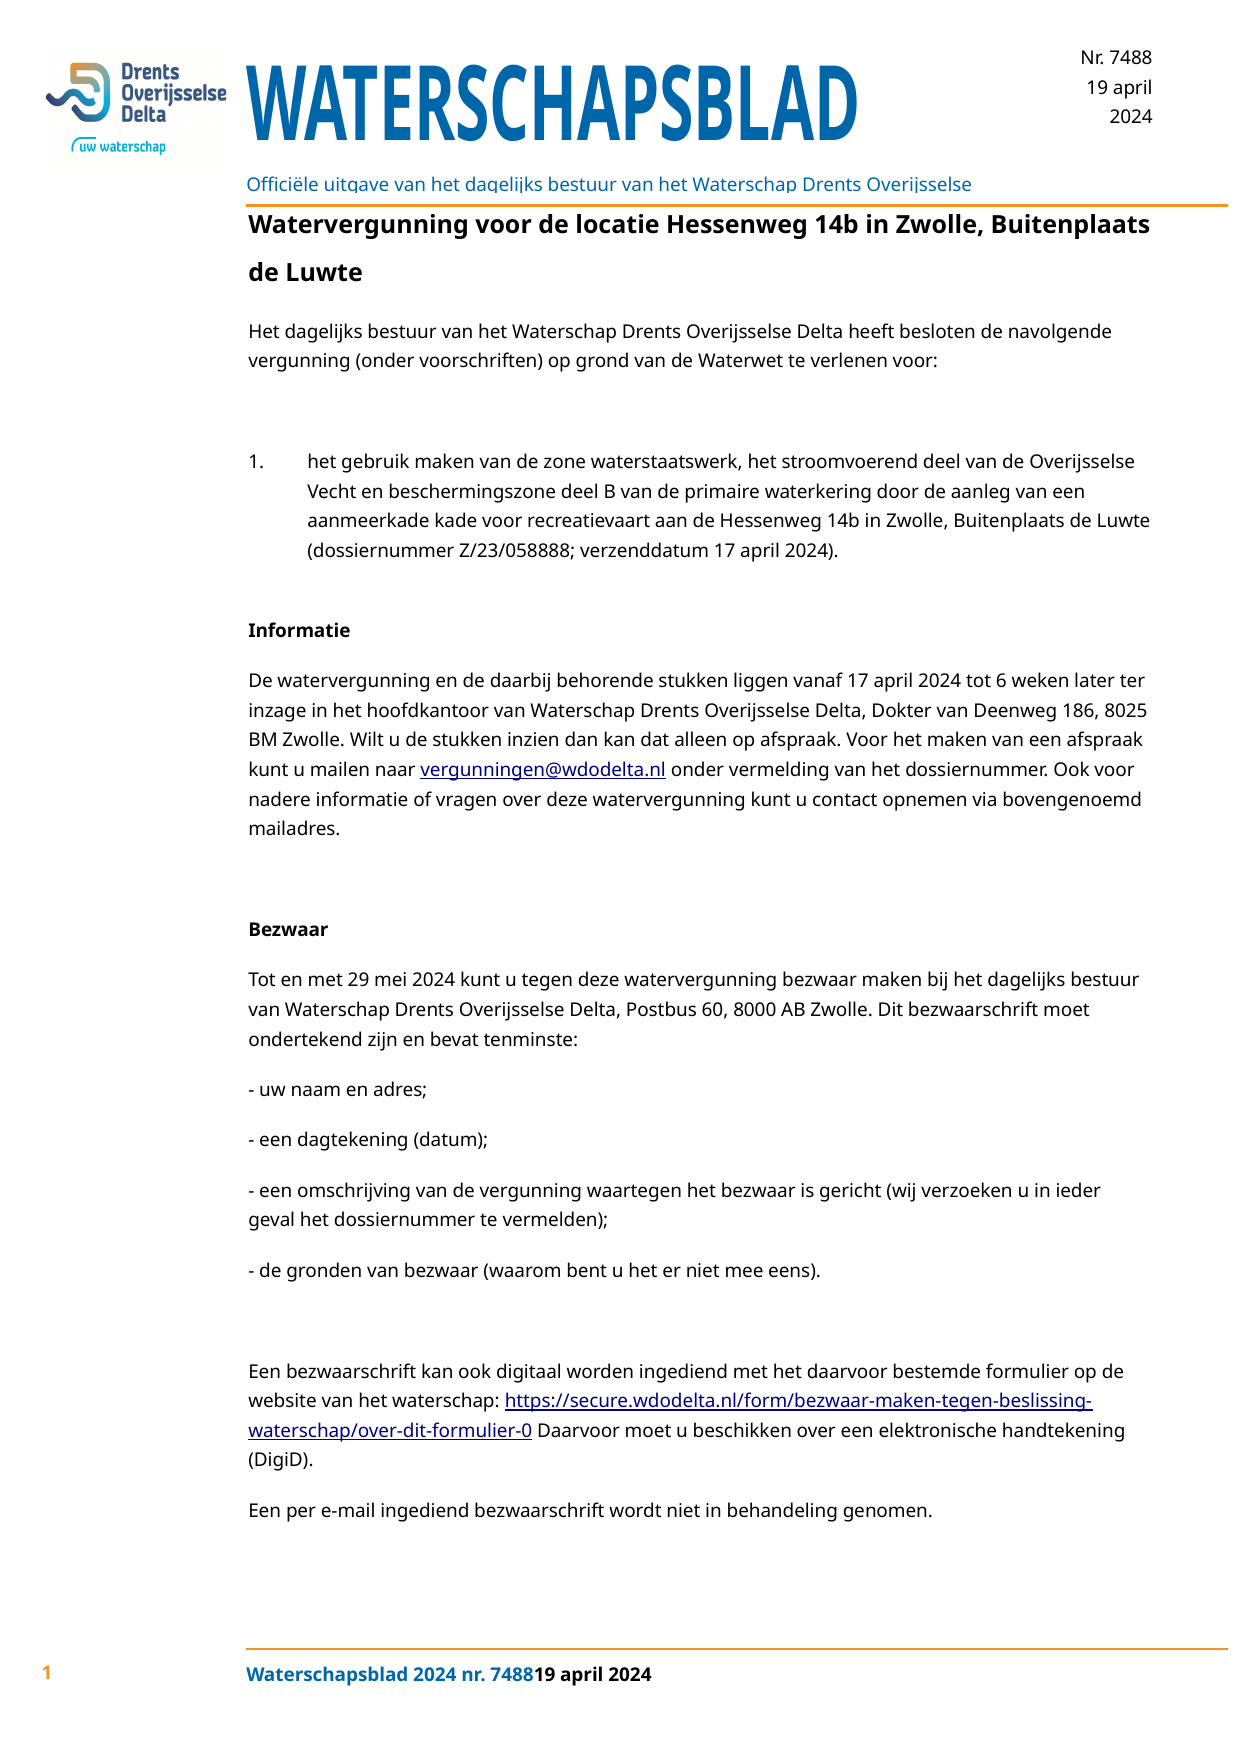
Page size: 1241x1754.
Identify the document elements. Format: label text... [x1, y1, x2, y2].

text Een bezwaarschrift kan ook digitaal worden ingediend met het daarvoor bestemde formulier op de website van het waterschap: https://secure.wdodelta.nl/form/bezwaar-maken-tegen-beslissing-waterschap/over-dit-formulier-0 Daarvoor moet u beschikken over een elektronische handtekening (DigiD). [248, 1358, 1152, 1472]
text Watervergunning voor de locatie Hessenweg 14b in Zwolle, Buitenplaats de Luwte [248, 207, 1152, 288]
text - een omschrijving van de vergunning waartegen het bezwaar is gericht (wij verzoeken u in ieder geval het dossiernummer te vermelden); [248, 1177, 1152, 1232]
text - een dagtekening (datum); [248, 1127, 1152, 1152]
picture [41, 47, 231, 172]
text Een per e-mail ingediend bezwaarschrift wordt niet in behandeling genomen. [248, 1497, 1152, 1523]
text - de gronden van bezwaar (waarom bent u het er niet mee eens). [248, 1257, 1152, 1283]
text Het dagelijks bestuur van het Waterschap Drents Overijsselse Delta heeft besloten de navolgende vergunning (onder voorschriften) op grond van de Waterwet te verlenen voor: [248, 318, 1152, 373]
text Informatie [248, 617, 1152, 643]
text - uw naam en adres; [248, 1076, 1152, 1102]
text De watervergunning en de daarbij behorende stukken liggen vanaf 17 april 2024 tot 6 weken later ter inzage in het hoofdkantoor van Waterschap Drents Overijsselse Delta, Dokter van Deenweg 186, 8025 BM Zwolle. Wilt u de stukken inzien dan kan dat alleen op afspraak. Voor het maken van een afspraak kunt u mailen naar vergunningen@wdodelta.nl onder vermelding van het dossiernummer. Ook voor nadere informatie of vragen over deze watervergunning kunt u contact opnemen via bovengenoemd mailadres. [248, 667, 1152, 841]
text Bezwaar [248, 916, 1152, 942]
text Tot en met 29 mei 2024 kunt u tegen deze watervergunning bezwaar maken bij het dagelijks bestuur van Waterschap Drents Overijsselse Delta, Postbus 60, 8000 AB Zwolle. Dit bezwaarschrift moet ondertekend zijn en bevat tenminste: [248, 967, 1152, 1052]
list het gebruik maken van de zone waterstaatswerk, het stroomvoerend deel van de Overijsselse Vecht en beschermingszone deel B van de primaire waterkering door de aanleg van een aanmeerkade kade voor recreatievaart aan de Hessenweg 14b in Zwolle, Buitenplaats de Luwte (dossiernummer Z/23/058888; verzenddatum 17 april 2024). [248, 448, 1152, 563]
